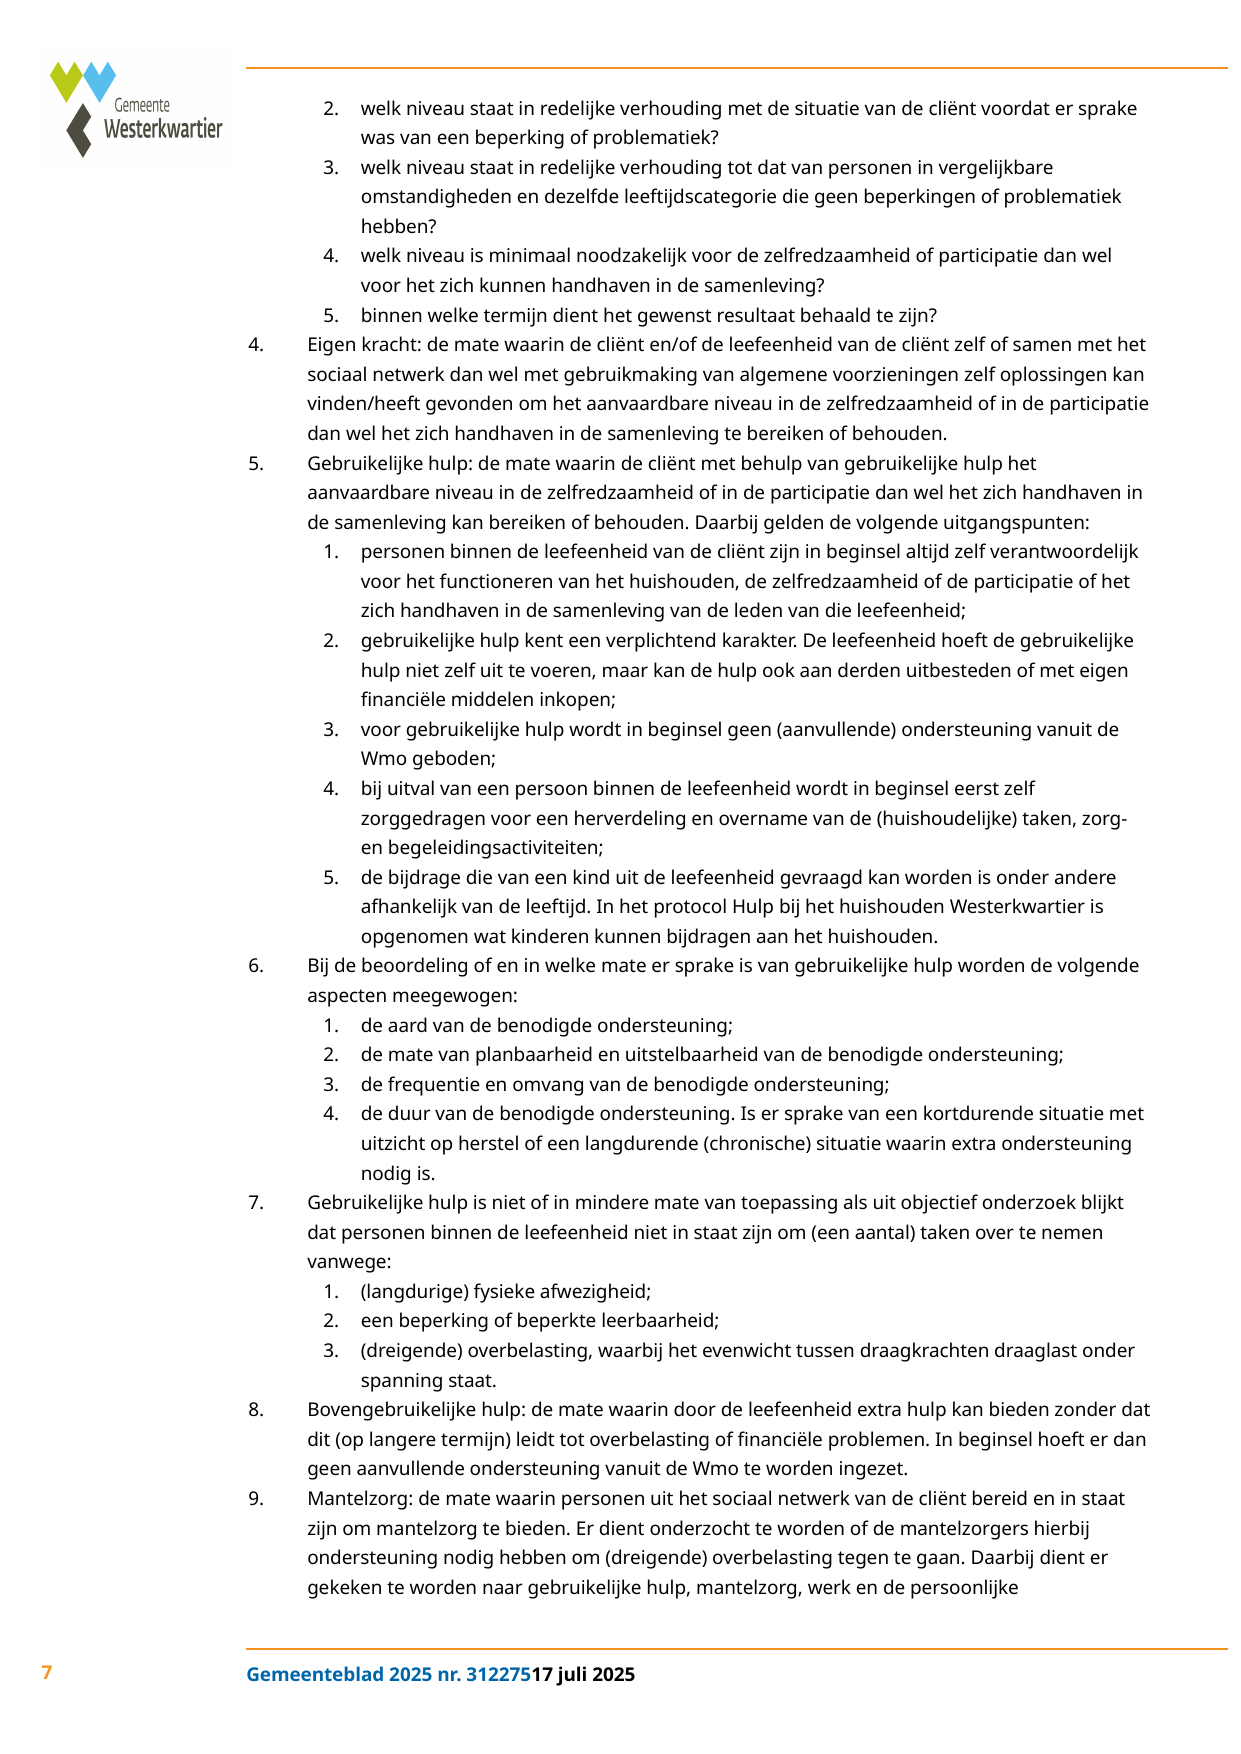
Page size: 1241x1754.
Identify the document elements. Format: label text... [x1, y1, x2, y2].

picture [41, 47, 231, 172]
list gebruikelijke hulp kent een verplichtend karakter. De leefeenheid hoeft de gebruikelijke hulp niet zelf uit te voeren, maar kan de hulp ook aan derden uitbesteden of met eigen financiële middelen inkopen; [323, 627, 1152, 712]
list de frequentie en omvang van de benodigde ondersteuning; [323, 1071, 1152, 1097]
list Mantelzorg: de mate waarin personen uit het sociaal netwerk van de cliënt bereid en in staat zijn om mantelzorg te bieden. Er dient onderzocht te worden of de mantelzorgers hierbij ondersteuning nodig hebben om (dreigende) overbelasting tegen te gaan. Daarbij dient er gekeken te worden naar gebruikelijke hulp, mantelzorg, werk en de persoonlijke [248, 1485, 1152, 1600]
list welk niveau staat in redelijke verhouding tot dat van personen in vergelijkbare omstandigheden en dezelfde leeftijdscategorie die geen beperkingen of problematiek hebben? [323, 154, 1152, 239]
list de aard van de benodigde ondersteuning; [323, 1012, 1152, 1038]
list bij uitval van een persoon binnen de leefeenheid wordt in beginsel eerst zelf zorggedragen voor een herverdeling en overname van de (huishoudelijke) taken, zorg- en begeleidingsactiviteiten; [323, 775, 1152, 860]
list de mate van planbaarheid en uitstelbaarheid van de benodigde ondersteuning; [323, 1041, 1152, 1067]
list welk niveau staat in redelijke verhouding met de situatie van de cliënt voordat er sprake was van een beperking of problematiek? [323, 95, 1152, 150]
list de duur van de benodigde ondersteuning. Is er sprake van een kortdurende situatie met uitzicht op herstel of een langdurende (chronische) situatie waarin extra ondersteuning nodig is. [323, 1101, 1152, 1186]
list Gebruikelijke hulp is niet of in mindere mate van toepassing als uit objectief onderzoek blijkt dat personen binnen de leefeenheid niet in staat zijn om (een aantal) taken over te nemen vanwege: [248, 1189, 1152, 1274]
list binnen welke termijn dient het gewenst resultaat behaald te zijn? [323, 302, 1152, 328]
list Bij de beoordeling of en in welke mate er sprake is van gebruikelijke hulp worden de volgende aspecten meegewogen: [248, 953, 1152, 1008]
list voor gebruikelijke hulp wordt in beginsel geen (aanvullende) ondersteuning vanuit de Wmo geboden; [323, 716, 1152, 771]
list Bovengebruikelijke hulp: de mate waarin door de leefeenheid extra hulp kan bieden zonder dat dit (op langere termijn) leidt tot overbelasting of financiële problemen. In beginsel hoeft er dan geen aanvullende ondersteuning vanuit de Wmo te worden ingezet. [248, 1396, 1152, 1481]
list Eigen kracht: de mate waarin de cliënt en/of de leefeenheid van de cliënt zelf of samen met het sociaal netwerk dan wel met gebruikmaking van algemene voorzieningen zelf oplossingen kan vinden/heeft gevonden om het aanvaardbare niveau in de zelfredzaamheid of in de participatie dan wel het zich handhaven in de samenleving te bereiken of behouden. [248, 331, 1152, 446]
list de bijdrage die van een kind uit de leefeenheid gevraagd kan worden is onder andere afhankelijk van de leeftijd. In het protocol Hulp bij het huishouden Westerkwartier is opgenomen wat kinderen kunnen bijdragen aan het huishouden. [323, 864, 1152, 949]
list (dreigende) overbelasting, waarbij het evenwicht tussen draagkrachten draaglast onder spanning staat. [323, 1337, 1152, 1393]
list een beperking of beperkte leerbaarheid; [323, 1308, 1152, 1333]
list welk niveau is minimaal noodzakelijk voor de zelfredzaamheid of participatie dan wel voor het zich kunnen handhaven in de samenleving? [323, 243, 1152, 298]
list personen binnen de leefeenheid van de cliënt zijn in beginsel altijd zelf verantwoordelijk voor het functioneren van het huishouden, de zelfredzaamheid of de participatie of het zich handhaven in de samenleving van de leden van die leefeenheid; [323, 538, 1152, 623]
list Gebruikelijke hulp: de mate waarin de cliënt met behulp van gebruikelijke hulp het aanvaardbare niveau in de zelfredzaamheid of in de participatie dan wel het zich handhaven in de samenleving kan bereiken of behouden. Daarbij gelden de volgende uitgangspunten: [248, 450, 1152, 535]
list (langdurige) fysieke afwezigheid; [323, 1278, 1152, 1304]
